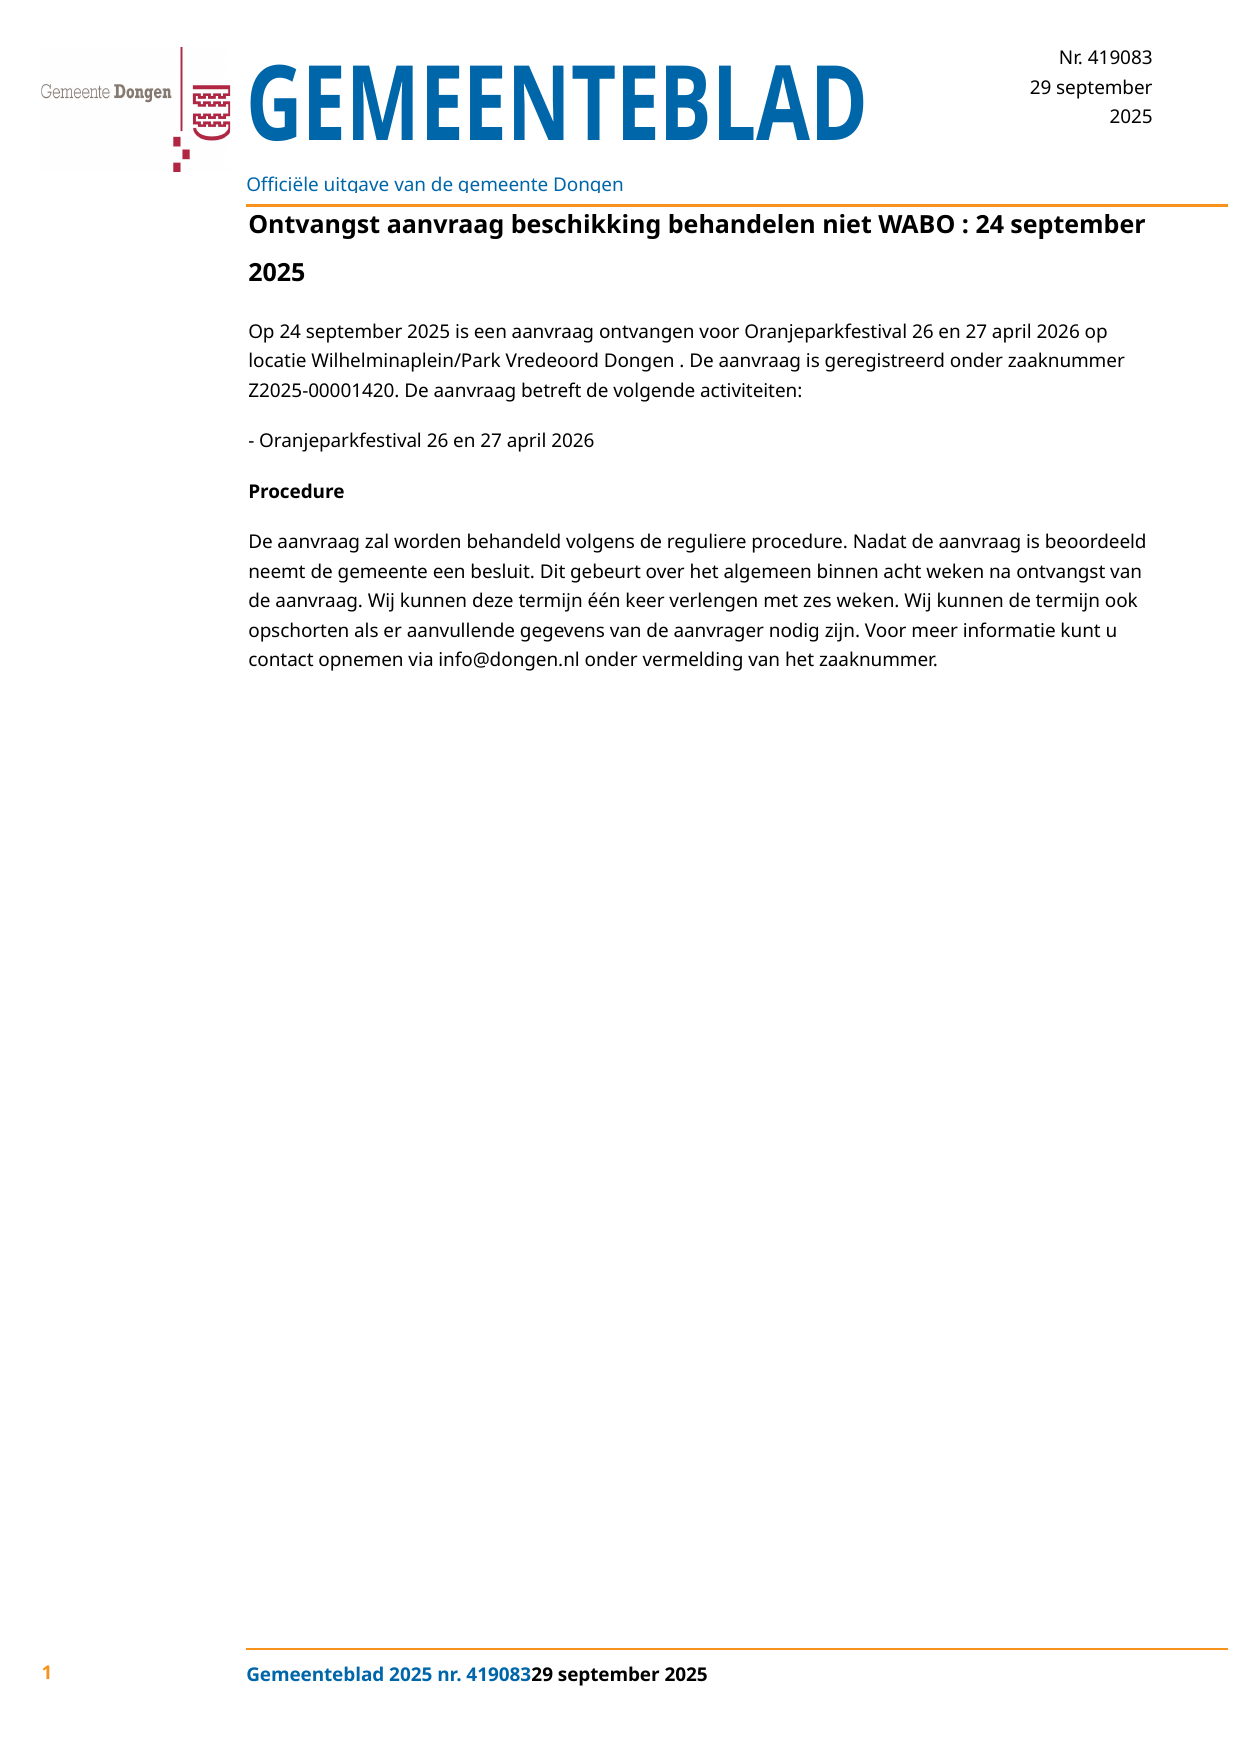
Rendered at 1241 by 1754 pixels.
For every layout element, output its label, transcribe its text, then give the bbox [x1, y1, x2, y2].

text Procedure [248, 478, 1152, 504]
picture [41, 47, 231, 172]
text - Oranjeparkfestival 26 en 27 april 2026 [248, 427, 1152, 453]
text Op 24 september 2025 is een aanvraag ontvangen voor Oranjeparkfestival 26 en 27 april 2026 op locatie Wilhelminaplein/Park Vredeoord Dongen . De aanvraag is geregistreerd onder zaaknummer Z2025-00001420. De aanvraag betreft de volgende activiteiten: [248, 318, 1152, 403]
text De aanvraag zal worden behandeld volgens de reguliere procedure. Nadat de aanvraag is beoordeeld neemt de gemeente een besluit. Dit gebeurt over het algemeen binnen acht weken na ontvangst van de aanvraag. Wij kunnen deze termijn één keer verlengen met zes weken. Wij kunnen de termijn ook opschorten als er aanvullende gegevens van de aanvrager nodig zijn. Voor meer informatie kunt u contact opnemen via info@dongen.nl onder vermelding van het zaaknummer. [248, 528, 1152, 672]
text Ontvangst aanvraag beschikking behandelen niet WABO : 24 september 2025 [248, 207, 1152, 288]
